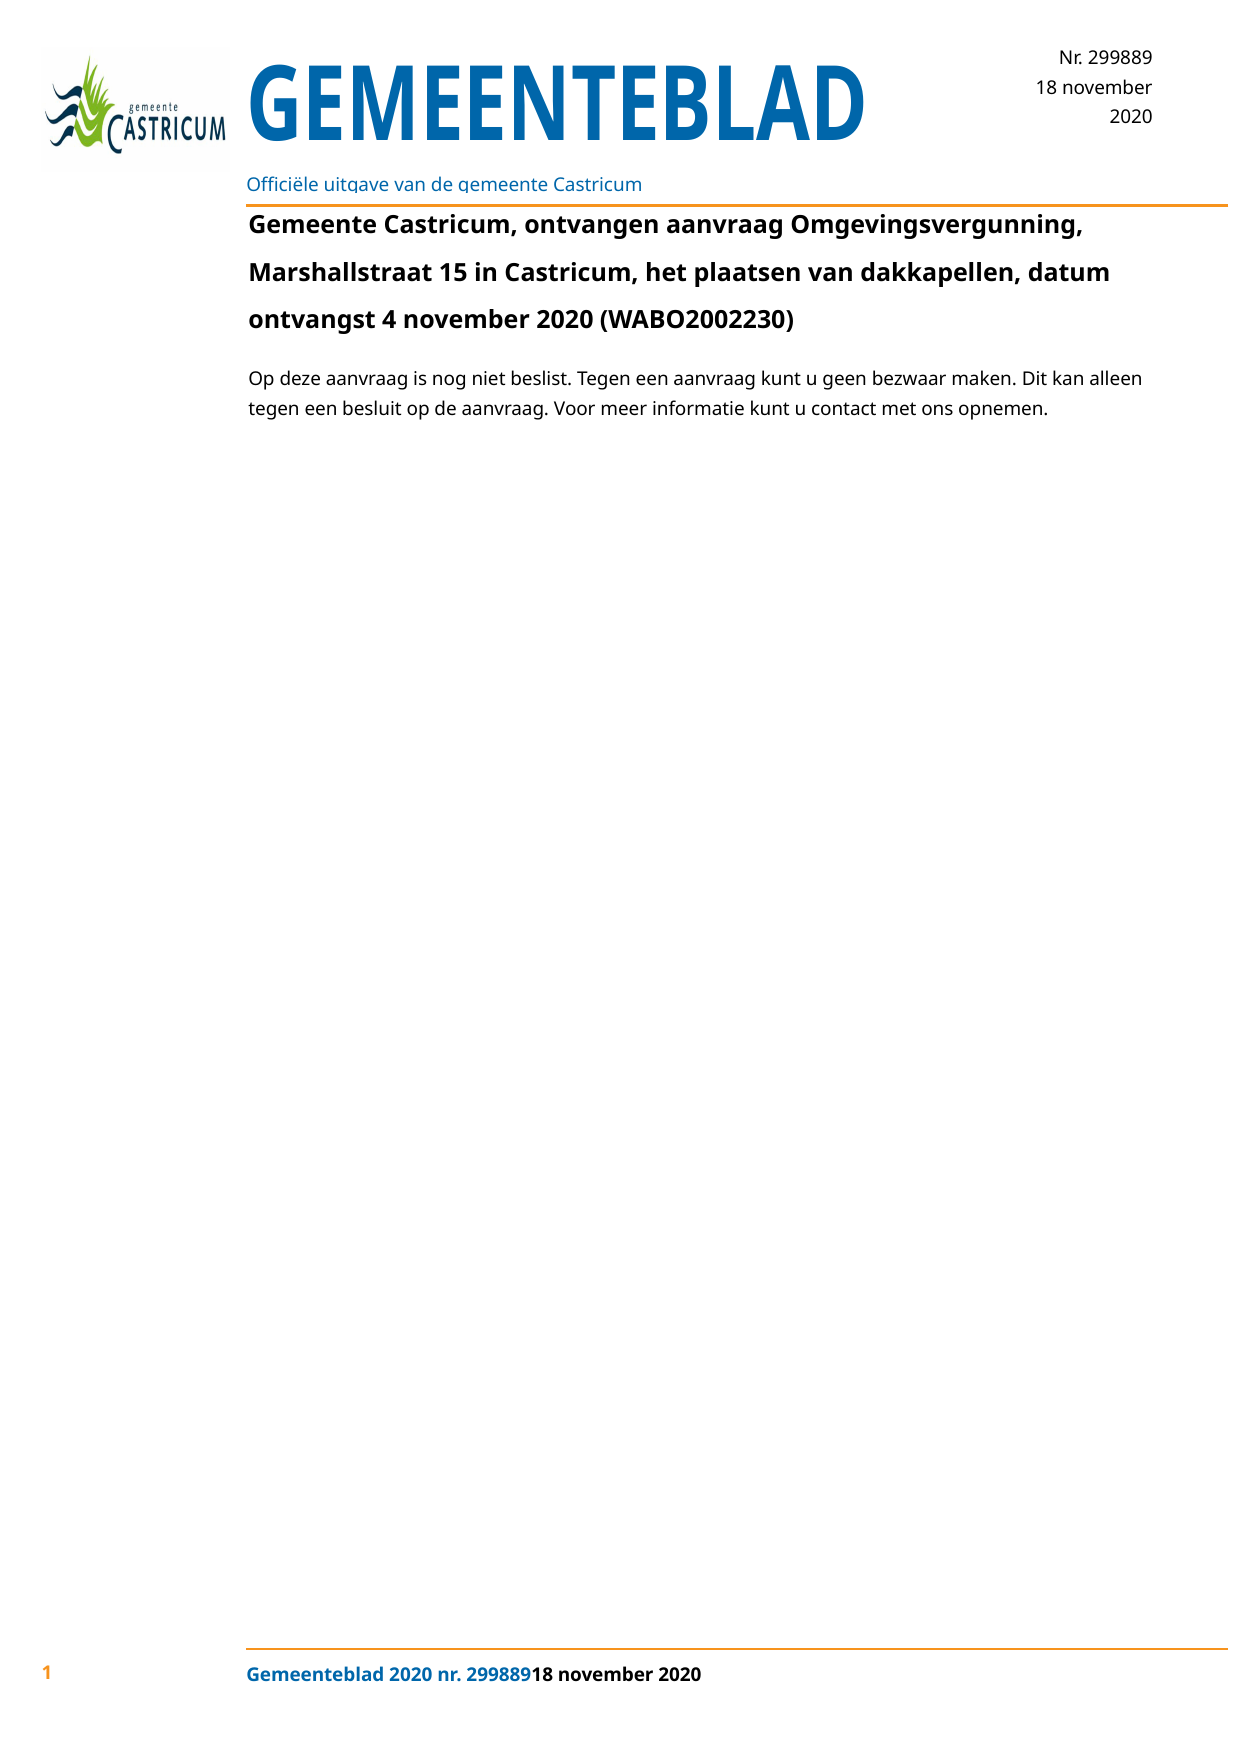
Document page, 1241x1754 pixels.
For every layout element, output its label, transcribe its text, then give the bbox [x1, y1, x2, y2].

text Op deze aanvraag is nog niet beslist. Tegen een aanvraag kunt u geen bezwaar maken. Dit kan alleen tegen een besluit op de aanvraag. Voor meer informatie kunt u contact met ons opnemen. [248, 366, 1152, 421]
picture [41, 47, 231, 172]
text Gemeente Castricum, ontvangen aanvraag Omgevingsvergunning, Marshallstraat 15 in Castricum, het plaatsen van dakkapellen, datum ontvangst 4 november 2020 (WABO2002230) [248, 207, 1152, 336]
